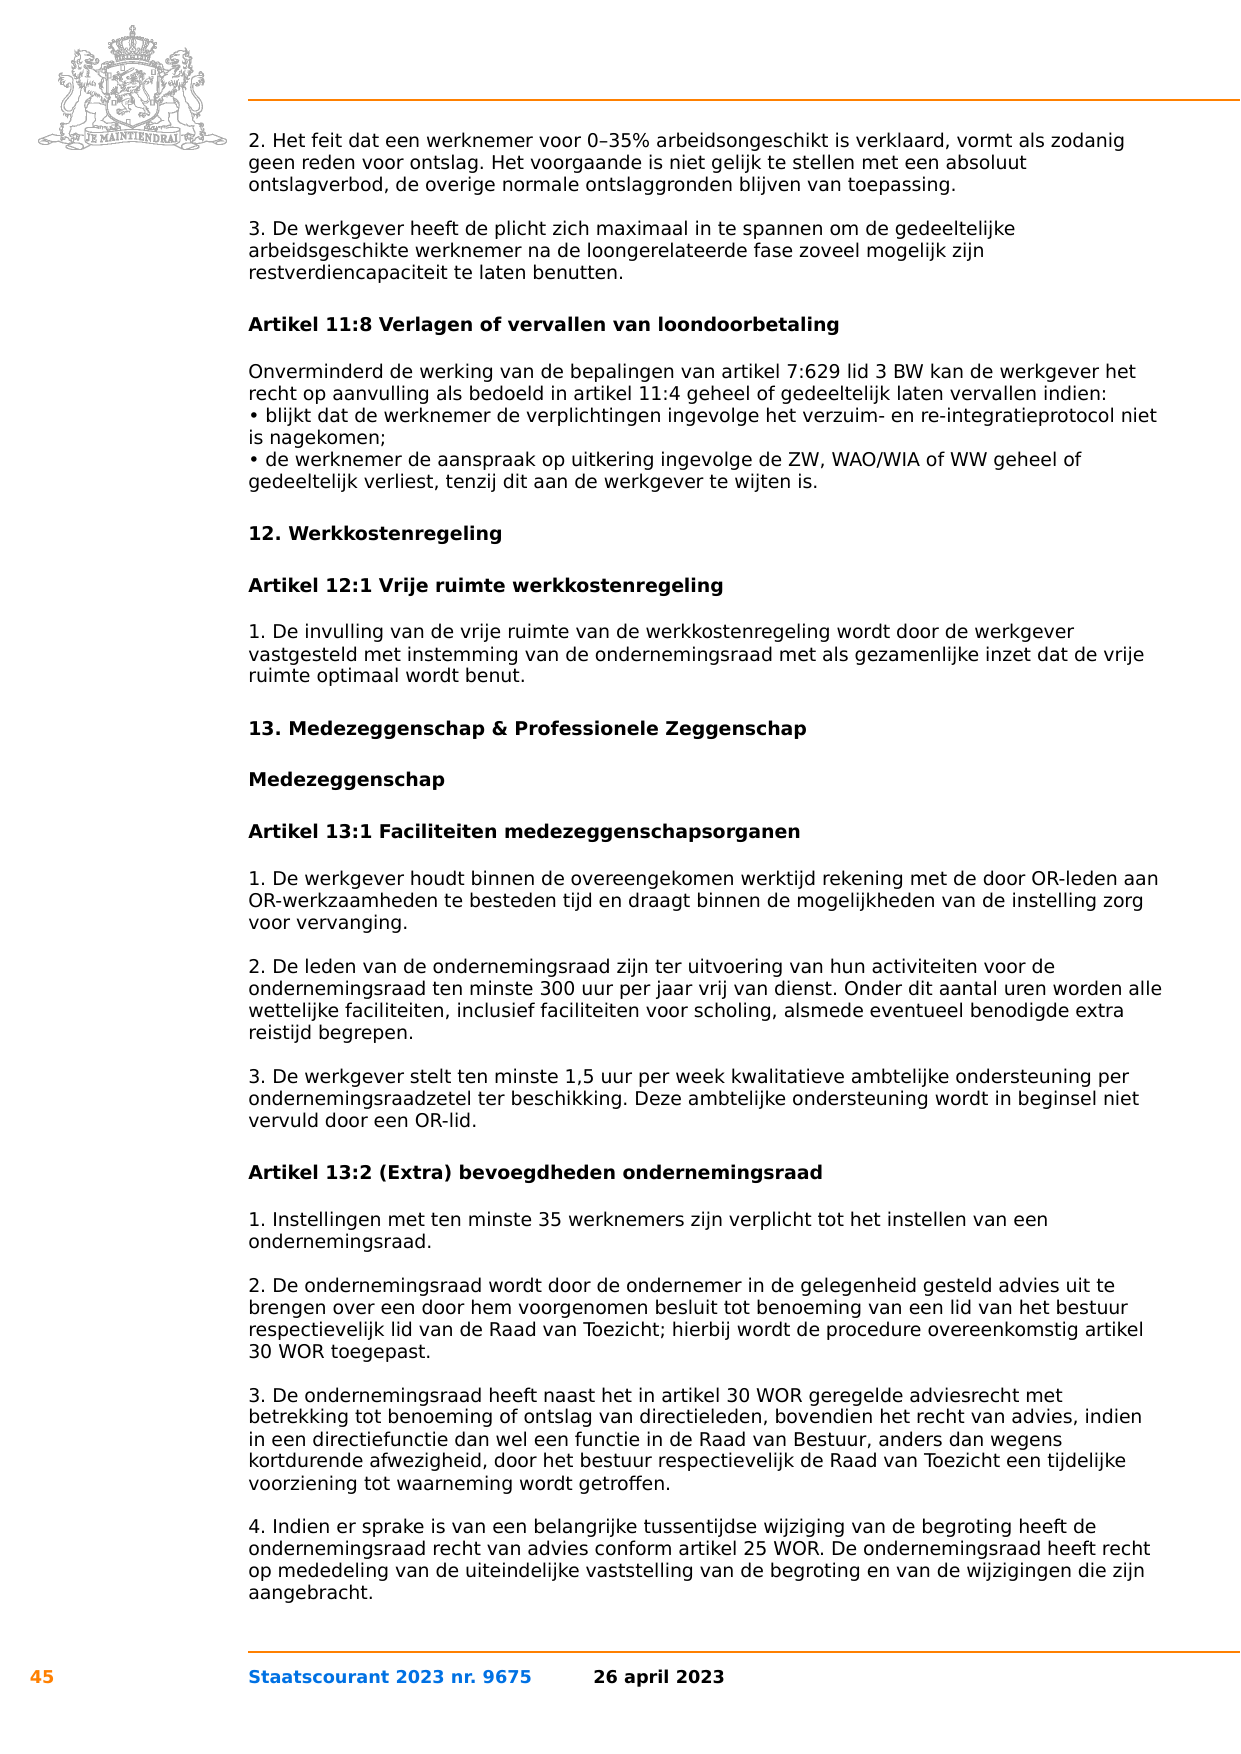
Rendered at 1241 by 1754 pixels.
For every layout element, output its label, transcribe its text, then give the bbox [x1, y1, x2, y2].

subtitle Artikel 13:1 Faciliteiten medezeggenschapsorganen [248, 821, 1163, 843]
text 2. Het feit dat een werknemer voor 0–35% arbeidsongeschikt is verklaard, vormt als zodanig geen reden voor ontslag. Het voorgaande is niet gelijk te stellen met een absoluut ontslagverbod, de overige normale ontslaggronden blijven van toepassing. [248, 130, 1163, 196]
text 2. De ondernemingsraad wordt door de ondernemer in de gelegenheid gesteld advies uit te brengen over een door hem voorgenomen besluit tot benoeming van een lid van het bestuur respectievelijk lid van de Raad van Toezicht; hierbij wordt de procedure overeenkomstig artikel 30 WOR toegepast. [248, 1275, 1163, 1363]
text 1. Instellingen met ten minste 35 werknemers zijn verplicht tot het instellen van een ondernemingsraad. [248, 1209, 1163, 1253]
text 3. De werkgever stelt ten minste 1,5 uur per week kwalitatieve ambtelijke ondersteuning per ondernemingsraadzetel ter beschikking. Deze ambtelijke ondersteuning wordt in beginsel niet vervuld door een OR-lid. [248, 1066, 1163, 1132]
text 1. De invulling van de vrije ruimte van de werkkostenregeling wordt door de werkgever vastgesteld met instemming van de ondernemingsraad met als gezamenlijke inzet dat de vrije ruimte optimaal wordt benut. [248, 621, 1163, 687]
text 3. De ondernemingsraad heeft naast het in artikel 30 WOR geregelde adviesrecht met betrekking tot benoeming of ontslag van directieleden, bovendien het recht van advies, indien in een directiefunctie dan wel een functie in de Raad van Bestuur, anders dan wegens kortdurende afwezigheid, door het bestuur respectievelijk de Raad van Toezicht een tijdelijke voorziening tot waarneming wordt getroffen. [248, 1384, 1163, 1494]
subtitle 13. Medezeggenschap & Professionele Zeggenschap [248, 717, 1163, 739]
picture [38, 25, 227, 150]
text • de werknemer de aanspraak op uitkering ingevolge de ZW, WAO/WIA of WW geheel of gedeeltelijk verliest, tenzij dit aan de werkgever te wijten is. [248, 448, 1163, 492]
subtitle Artikel 11:8 Verlagen of vervallen van loondoorbetaling [248, 314, 1163, 336]
subtitle Artikel 13:2 (Extra) bevoegdheden ondernemingsraad [248, 1162, 1163, 1184]
text • blijkt dat de werknemer de verplichtingen ingevolge het verzuim- en re-integratieprotocol niet is nagekomen; [248, 404, 1163, 448]
text 2. De leden van de ondernemingsraad zijn ter uitvoering van hun activiteiten voor de ondernemingsraad ten minste 300 uur per jaar vrij van dienst. Onder dit aantal uren worden alle wettelijke faciliteiten, inclusief faciliteiten voor scholing, alsmede eventueel benodigde extra reistijd begrepen. [248, 956, 1163, 1044]
subtitle 12. Werkkostenregeling [248, 522, 1163, 544]
text 3. De werkgever heeft de plicht zich maximaal in te spannen om de gedeeltelijke arbeidsgeschikte werknemer na de loongerelateerde fase zoveel mogelijk zijn restverdiencapaciteit te laten benutten. [248, 218, 1163, 284]
text 4. Indien er sprake is van een belangrijke tussentijdse wijziging van de begroting heeft de ondernemingsraad recht van advies conform artikel 25 WOR. De ondernemingsraad heeft recht op mededeling van de uiteindelijke vaststelling van de begroting en van de wijzigingen die zijn aangebracht. [248, 1516, 1163, 1604]
subtitle Artikel 12:1 Vrije ruimte werkkostenregeling [248, 574, 1163, 596]
text 1. De werkgever houdt binnen de overeengekomen werktijd rekening met de door OR-leden aan OR-werkzaamheden te besteden tijd en draagt binnen de mogelijkheden van de instelling zorg voor vervanging. [248, 868, 1163, 934]
text Onverminderd de werking van de bepalingen van artikel 7:629 lid 3 BW kan de werkgever het recht op aanvulling als bedoeld in artikel 11:4 geheel of gedeeltelijk laten vervallen indien: [248, 361, 1163, 404]
subtitle Medezeggenschap [248, 769, 1163, 791]
